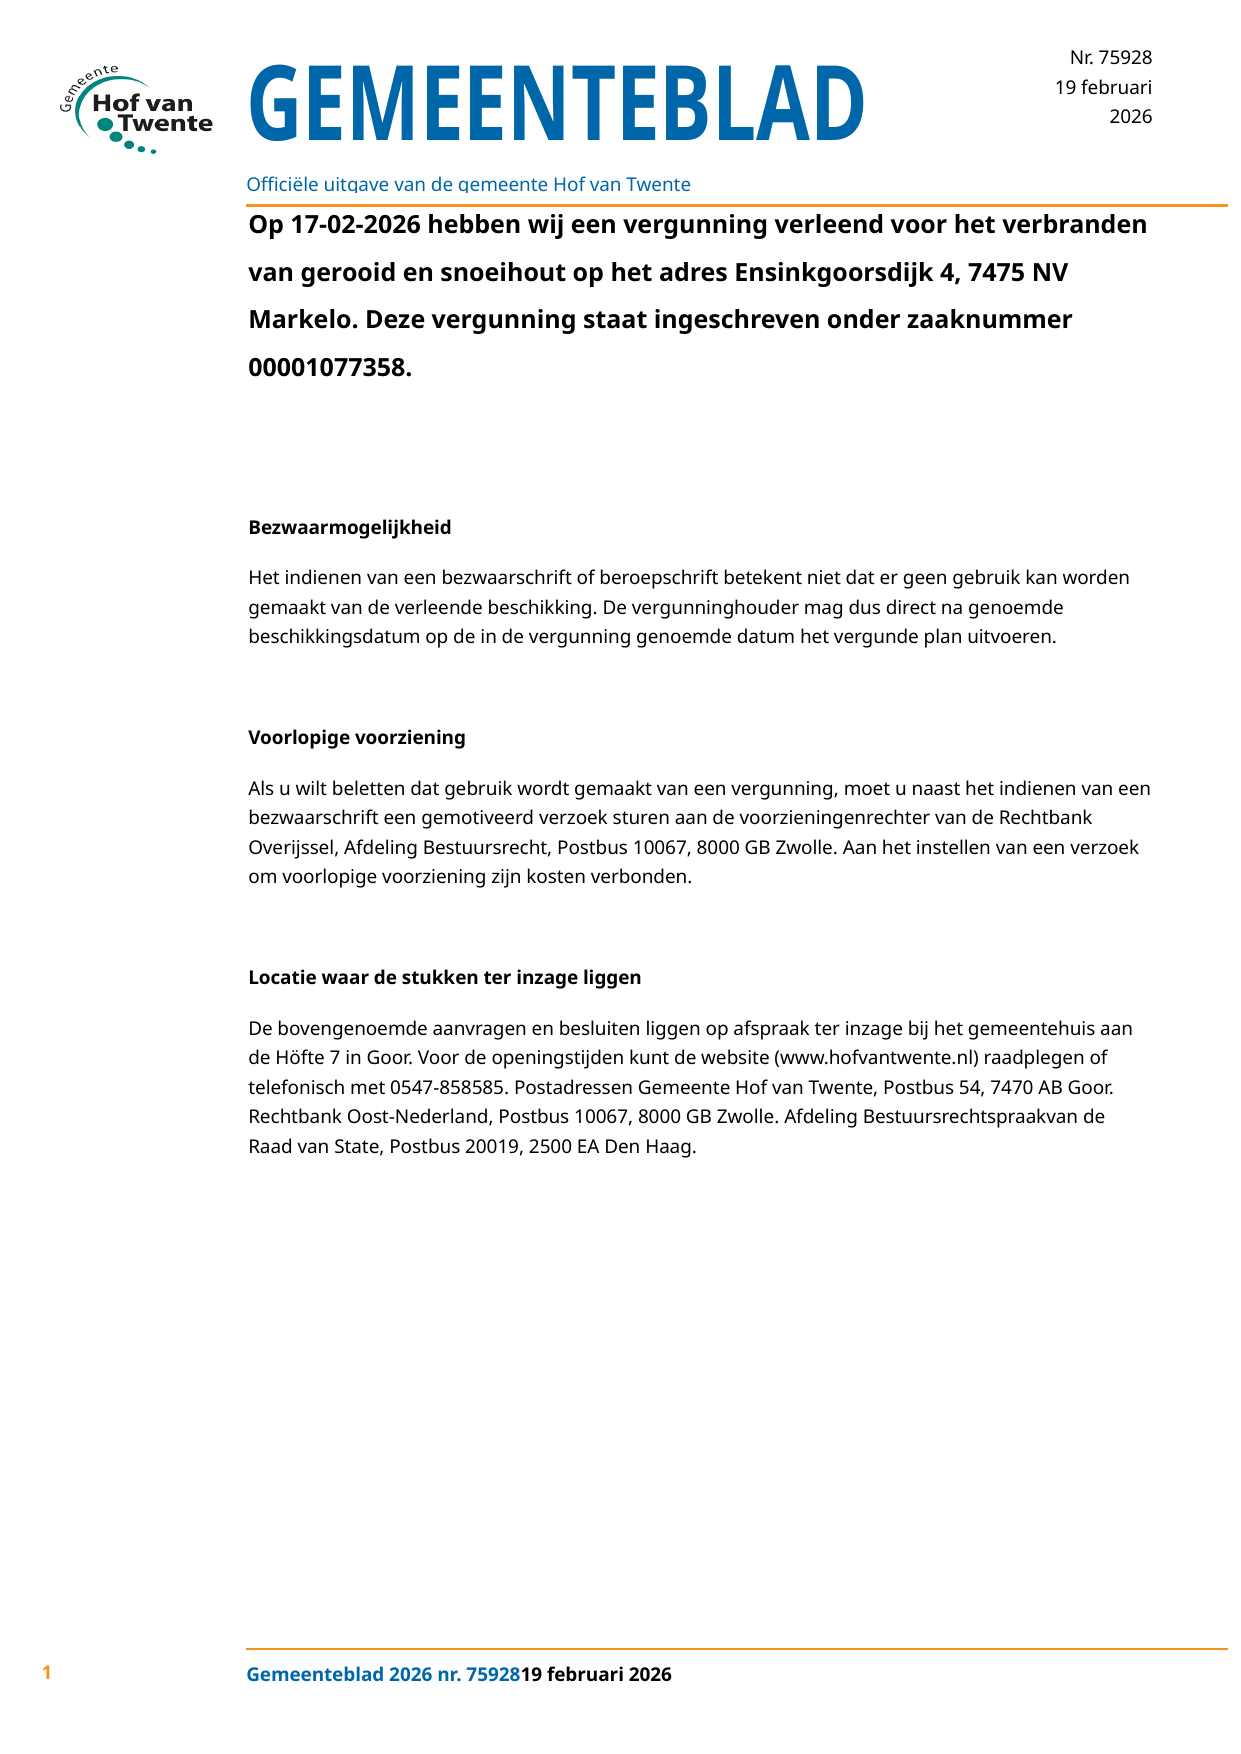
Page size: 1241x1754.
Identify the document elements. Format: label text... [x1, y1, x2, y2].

text Locatie waar de stukken ter inzage liggen [248, 964, 1152, 990]
text Als u wilt beletten dat gebruik wordt gemaakt van een vergunning, moet u naast het indienen van een bezwaarschrift een gemotiveerd verzoek sturen aan de voorzieningenrechter van de Rechtbank Overijssel, Afdeling Bestuursrecht, Postbus 10067, 8000 GB Zwolle. Aan het instellen van een verzoek om voorlopige voorziening zijn kosten verbonden. [248, 775, 1152, 889]
text De bovengenoemde aanvragen en besluiten liggen op afspraak ter inzage bij het gemeentehuis aan de Höfte 7 in Goor. Voor de openingstijden kunt de website (www.hofvantwente.nl) raadplegen of telefonisch met 0547-858585. Postadressen Gemeente Hof van Twente, Postbus 54, 7470 AB Goor. Rechtbank Oost-Nederland, Postbus 10067, 8000 GB Zwolle. Afdeling Bestuursrechtspraakvan de Raad van State, Postbus 20019, 2500 EA Den Haag. [248, 1015, 1152, 1159]
text Voorlopige voorziening [248, 724, 1152, 750]
text Bezwaarmogelijkheid [248, 514, 1152, 540]
text Op 17-02-2026 hebben wij een vergunning verleend voor het verbranden van gerooid en snoeihout op het adres Ensinkgoorsdijk 4, 7475 NV Markelo. Deze vergunning staat ingeschreven onder zaaknummer 00001077358. [248, 207, 1152, 384]
text Het indienen van een bezwaarschrift of beroepschrift betekent niet dat er geen gebruik kan worden gemaakt van de verleende beschikking. De vergunninghouder mag dus direct na genoemde beschikkingsdatum op de in de vergunning genoemde datum het vergunde plan uitvoeren. [248, 564, 1152, 649]
picture [41, 47, 231, 172]
